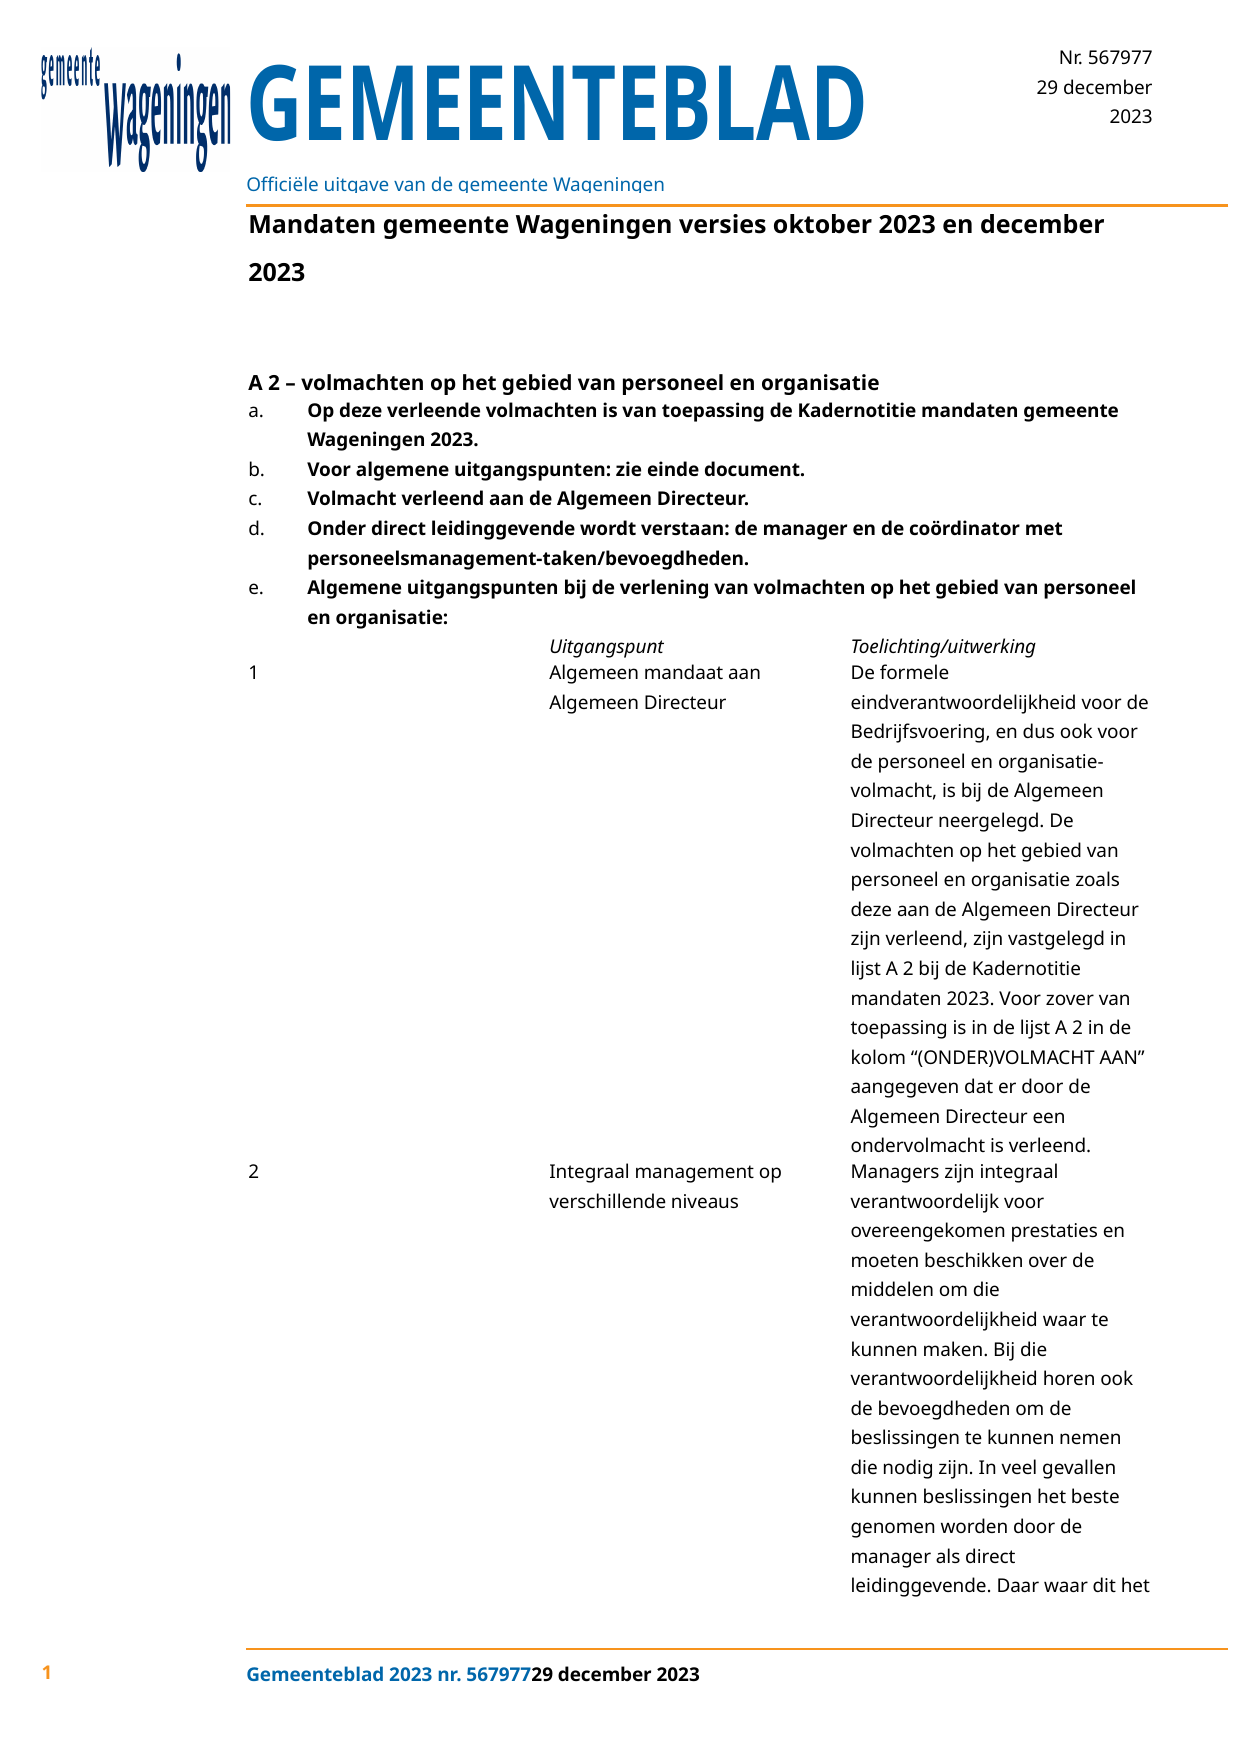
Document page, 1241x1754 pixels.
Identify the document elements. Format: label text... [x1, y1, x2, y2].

list Algemene uitgangspunten bij de verlening van volmachten op het gebied van personeel en organisatie: [248, 574, 1152, 629]
text Mandaten gemeente Wageningen versies oktober 2023 en december 2023 [248, 207, 1152, 288]
list Onder direct leidinggevende wordt verstaan: de manager en de coördinator met personeelsmanagement-taken/bevoegdheden. [248, 515, 1152, 570]
list Volmacht verleend aan de Algemeen Directeur. [248, 486, 1152, 511]
table_cell 2 [248, 1158, 549, 1598]
table_cell 1 [248, 659, 549, 1158]
list Voor algemene uitgangspunten: zie einde document. [248, 456, 1152, 482]
list Op deze verleende volmachten is van toepassing de Kadernotitie mandaten gemeente Wageningen 2023. [248, 397, 1152, 452]
text A 2 – volmachten op het gebied van personeel en organisatie [248, 368, 1152, 397]
table_header Uitgangspunt [549, 634, 850, 659]
table_cell Managers zijn integraal verantwoordelijk voor overeengekomen prestaties en moeten beschikken over de middelen om die verantwoordelijkheid waar te kunnen maken. Bij die verantwoordelijkheid horen ook de bevoegdheden om de beslissingen te kunnen nemen die nodig zijn. In veel gevallen kunnen beslissingen het beste genomen worden door de manager als direct leidinggevende. Daar waar dit het [850, 1158, 1152, 1598]
picture [41, 47, 231, 172]
table_cell Algemeen mandaat aan Algemeen Directeur [549, 659, 850, 1158]
table_header Toelichting/uitwerking [850, 634, 1152, 659]
table_header [248, 634, 549, 659]
table_cell Integraal management op verschillende niveaus [549, 1158, 850, 1598]
table_cell De formele eindverantwoordelijkheid voor de Bedrijfsvoering, en dus ook voor de personeel en organisatie-volmacht, is bij de Algemeen Directeur neergelegd. De volmachten op het gebied van personeel en organisatie zoals deze aan de Algemeen Directeur zijn verleend, zijn vastgelegd in lijst A 2 bij de Kadernotitie mandaten 2023. Voor zover van toepassing is in de lijst A 2 in de kolom “(ONDER)VOLMACHT AAN” aangegeven dat er door de Algemeen Directeur een ondervolmacht is verleend. [850, 659, 1152, 1158]
